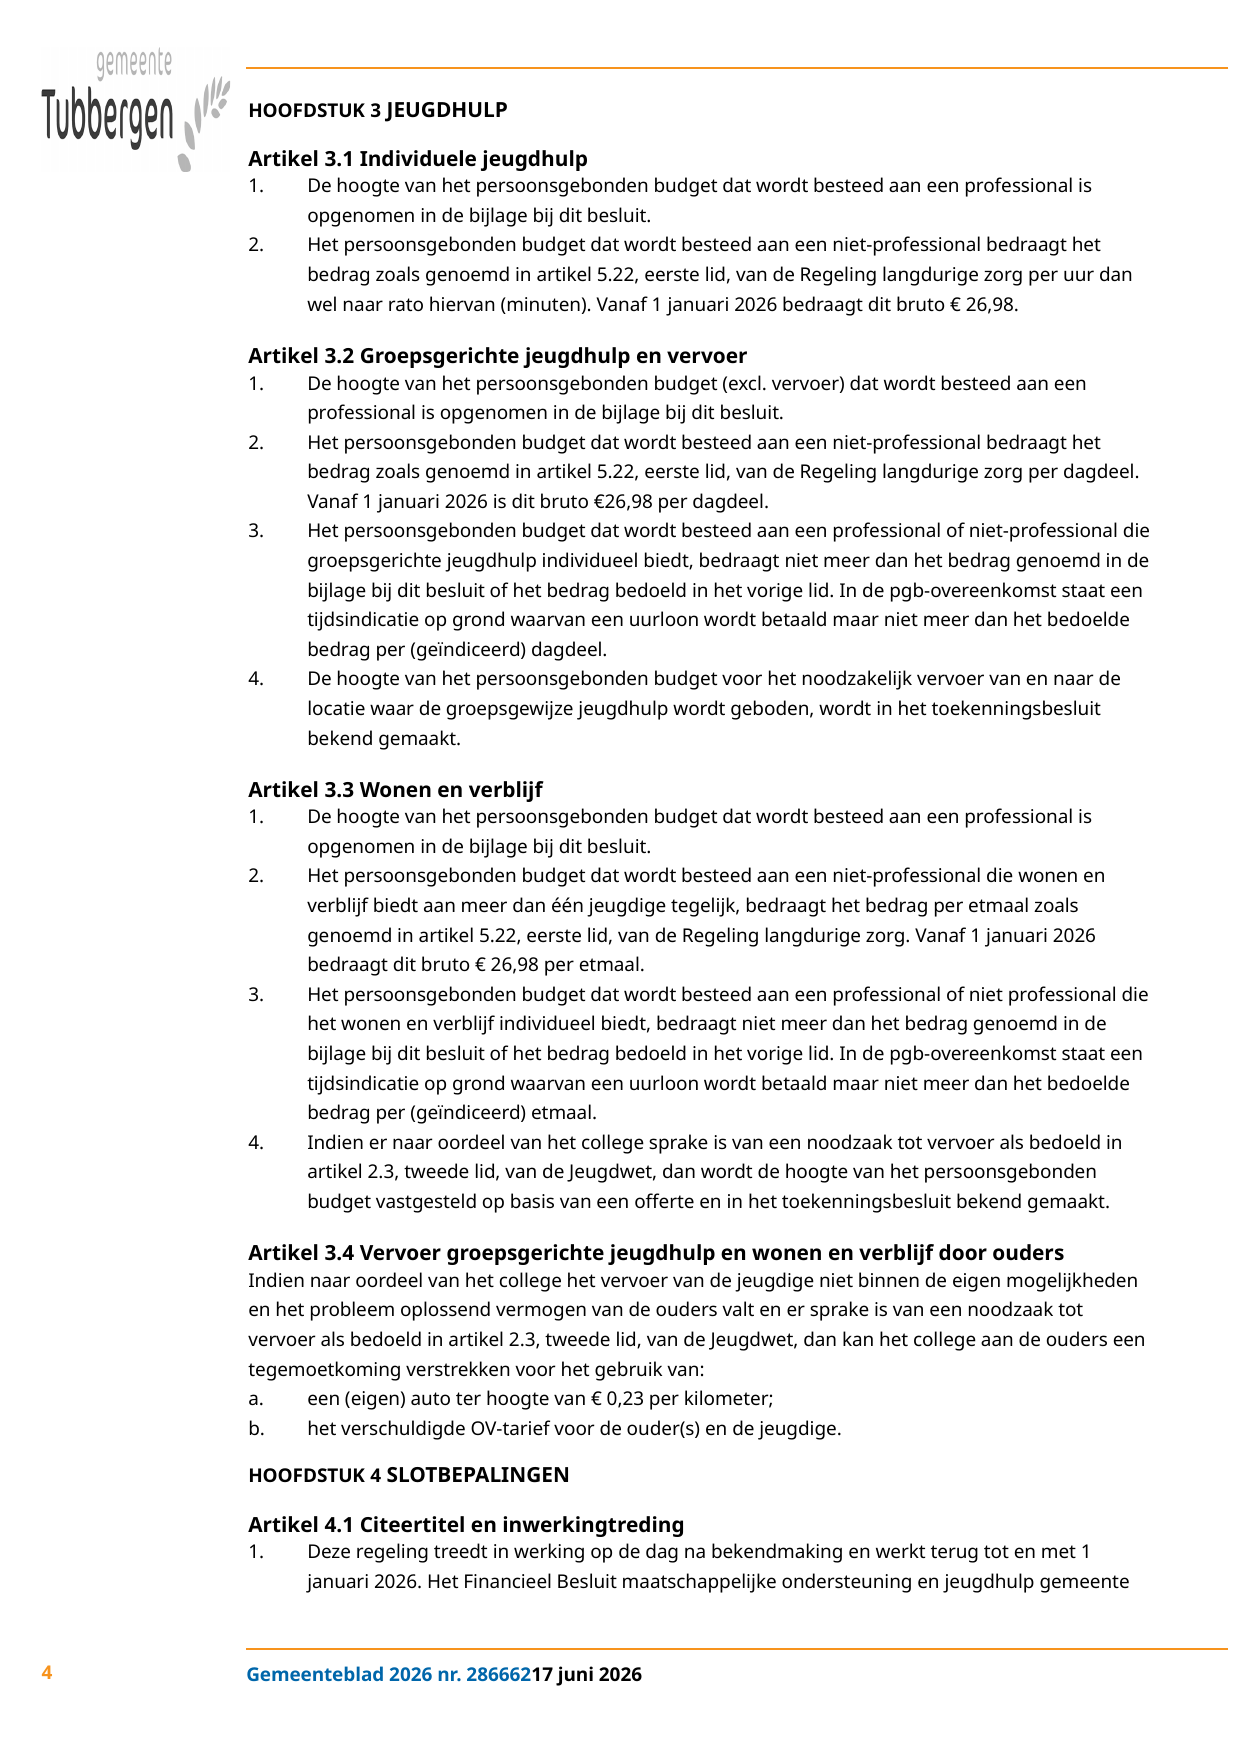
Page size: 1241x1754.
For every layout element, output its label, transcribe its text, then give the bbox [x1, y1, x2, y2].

list Het persoonsgebonden budget dat wordt besteed aan een niet-professional die wonen en verblijf biedt aan meer dan één jeugdige tegelijk, bedraagt het bedrag per etmaal zoals genoemd in artikel 5.22, eerste lid, van de Regeling langdurige zorg. Vanaf 1 januari 2026 bedraagt dit bruto € 26,98 per etmaal. [248, 863, 1152, 977]
list Deze regeling treedt in werking op de dag na bekendmaking en werkt terug tot en met 1 januari 2026. Het Financieel Besluit maatschappelijke ondersteuning en jeugdhulp gemeente [248, 1538, 1152, 1593]
text HOOFDSTUK 3 JEUGDHULP [248, 95, 1152, 123]
text Artikel 3.2 Groepsgerichte jeugdhulp en vervoer [248, 341, 1152, 370]
list het verschuldigde OV-tarief voor de ouder(s) en de jeugdige. [248, 1415, 1152, 1441]
list De hoogte van het persoonsgebonden budget dat wordt besteed aan een professional is opgenomen in de bijlage bij dit besluit. [248, 803, 1152, 859]
text Artikel 3.1 Individuele jeugdhulp [248, 144, 1152, 172]
text HOOFDSTUK 4 SLOTBEPALINGEN [248, 1461, 1152, 1489]
list De hoogte van het persoonsgebonden budget (excl. vervoer) dat wordt besteed aan een professional is opgenomen in de bijlage bij dit besluit. [248, 370, 1152, 425]
list De hoogte van het persoonsgebonden budget dat wordt besteed aan een professional is opgenomen in de bijlage bij dit besluit. [248, 172, 1152, 228]
list Indien er naar oordeel van het college sprake is van een noodzaak tot vervoer als bedoeld in artikel 2.3, tweede lid, van de Jeugdwet, dan wordt de hoogte van het persoonsgebonden budget vastgesteld op basis van een offerte en in het toekenningsbesluit bekend gemaakt. [248, 1129, 1152, 1214]
list een (eigen) auto ter hoogte van € 0,23 per kilometer; [248, 1385, 1152, 1411]
list Het persoonsgebonden budget dat wordt besteed aan een professional of niet-professional die groepsgerichte jeugdhulp individueel biedt, bedraagt niet meer dan het bedrag genoemd in de bijlage bij dit besluit of het bedrag bedoeld in het vorige lid. In de pgb-overeenkomst staat een tijdsindicatie op grond waarvan een uurloon wordt betaald maar niet meer dan het bedoelde bedrag per (geïndiceerd) dagdeel. [248, 518, 1152, 662]
text Artikel 3.4 Vervoer groepsgerichte jeugdhulp en wonen en verblijf door ouders [248, 1238, 1152, 1267]
picture [41, 47, 231, 172]
list Het persoonsgebonden budget dat wordt besteed aan een professional of niet professional die het wonen en verblijf individueel biedt, bedraagt niet meer dan het bedrag genoemd in de bijlage bij dit besluit of het bedrag bedoeld in het vorige lid. In de pgb-overeenkomst staat een tijdsindicatie op grond waarvan een uurloon wordt betaald maar niet meer dan het bedoelde bedrag per (geïndiceerd) etmaal. [248, 981, 1152, 1125]
text Artikel 3.3 Wonen en verblijf [248, 775, 1152, 803]
list De hoogte van het persoonsgebonden budget voor het noodzakelijk vervoer van en naar de locatie waar de groepsgewijze jeugdhulp wordt geboden, wordt in het toekenningsbesluit bekend gemaakt. [248, 666, 1152, 750]
list Het persoonsgebonden budget dat wordt besteed aan een niet-professional bedraagt het bedrag zoals genoemd in artikel 5.22, eerste lid, van de Regeling langdurige zorg per dagdeel. Vanaf 1 januari 2026 is dit bruto €26,98 per dagdeel. [248, 429, 1152, 514]
text Indien naar oordeel van het college het vervoer van de jeugdige niet binnen de eigen mogelijkheden en het probleem oplossend vermogen van de ouders valt en er sprake is van een noodzaak tot vervoer als bedoeld in artikel 2.3, tweede lid, van de Jeugdwet, dan kan het college aan de ouders een tegemoetkoming verstrekken voor het gebruik van: [248, 1267, 1152, 1381]
text Artikel 4.1 Citeertitel en inwerkingtreding [248, 1510, 1152, 1538]
list Het persoonsgebonden budget dat wordt besteed aan een niet-professional bedraagt het bedrag zoals genoemd in artikel 5.22, eerste lid, van de Regeling langdurige zorg per uur dan wel naar rato hiervan (minuten). Vanaf 1 januari 2026 bedraagt dit bruto € 26,98. [248, 232, 1152, 317]
